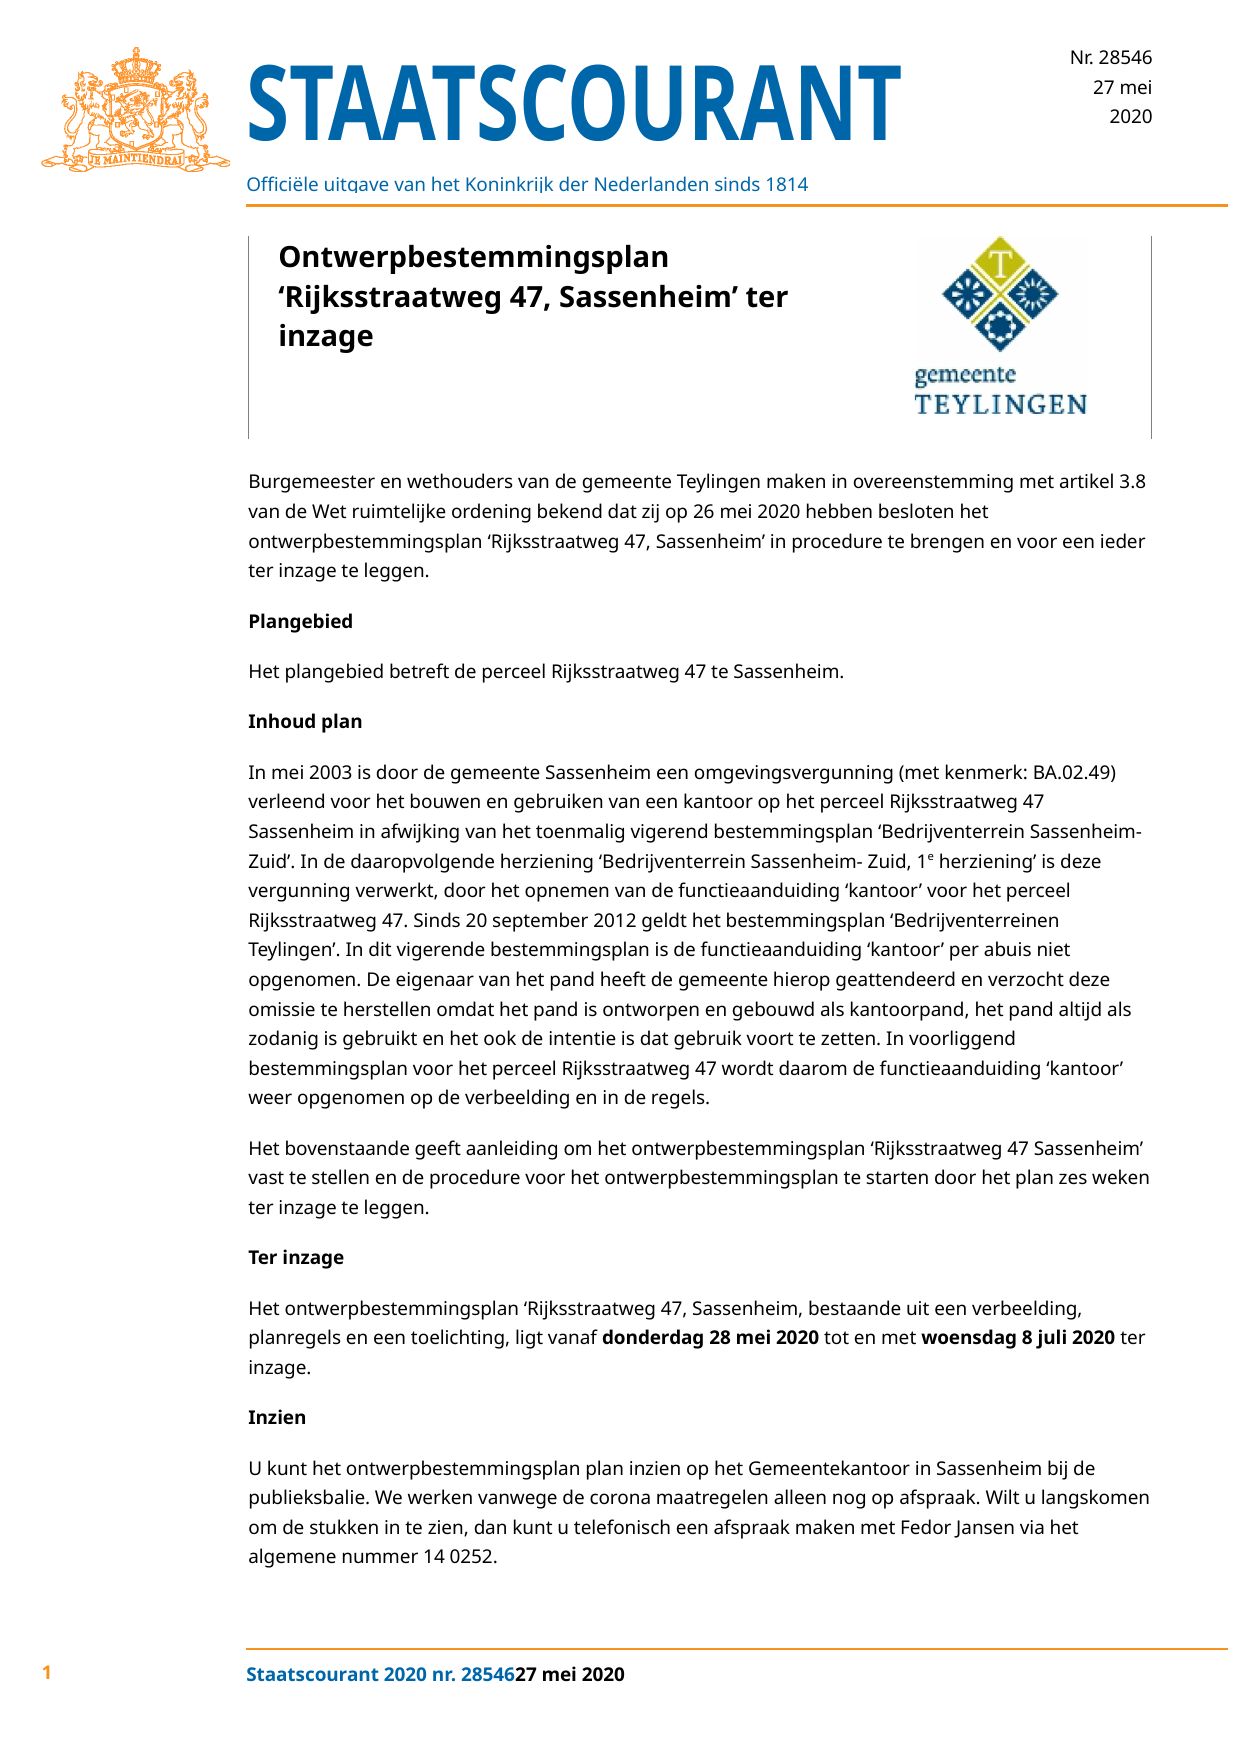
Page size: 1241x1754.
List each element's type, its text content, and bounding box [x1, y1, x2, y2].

picture [914, 236, 1087, 414]
text Inhoud plan [248, 709, 1152, 734]
table_header [1087, 236, 1151, 413]
text Het bovenstaande geeft aanleiding om het ontwerpbestemmingsplan ‘Rijksstraatweg 47 Sassenheim’ vast te stellen en de procedure voor het ontwerpbestemmingsplan te starten door het plan zes weken ter inzage te leggen. [248, 1135, 1152, 1220]
text In mei 2003 is door de gemeente Sassenheim een omgevingsvergunning (met kenmerk: BA.02.49) verleend voor het bouwen en gebruiken van een kantoor op het perceel Rijksstraatweg 47 Sassenheim in afwijking van het toenmalig vigerend bestemmingsplan ‘Bedrijventerrein Sassenheim- Zuid’. In de daaropvolgende herziening ‘Bedrijventerrein Sassenheim- Zuid, 1e herziening’ is deze vergunning verwerkt, door het opnemen van de functieaanduiding ‘kantoor’ voor het perceel Rijksstraatweg 47. Sinds 20 september 2012 geldt het bestemmingsplan ‘Bedrijventerreinen Teylingen’. In dit vigerende bestemmingsplan is de functieaanduiding ‘kantoor’ per abuis niet opgenomen. De eigenaar van het pand heeft de gemeente hierop geattendeerd en verzocht deze omissie te herstellen omdat het pand is ontworpen en gebouwd als kantoorpand, het pand altijd als zodanig is gebruikt en het ook de intentie is dat gebruik voort te zetten. In voorliggend bestemmingsplan voor het perceel Rijksstraatweg 47 wordt daarom de functieaanduiding ‘kantoor’ weer opgenomen op de verbeelding en in de regels. [248, 759, 1152, 1110]
text Burgemeester en wethouders van de gemeente Teylingen maken in overeenstemming met artikel 3.8 van de Wet ruimtelijke ordening bekend dat zij op 26 mei 2020 hebben besloten het ontwerpbestemmingsplan ‘Rijksstraatweg 47, Sassenheim’ in procedure te brengen en voor een ieder ter inzage te leggen. [248, 469, 1152, 583]
table_header [850, 414, 1151, 439]
text Plangebied [248, 608, 1152, 633]
text Ter inzage [248, 1244, 1152, 1270]
table_header Ontwerpbestemmingsplan ‘Rijksstraatweg 47, Sassenheim’ ter inzage [249, 236, 850, 439]
text U kunt het ontwerpbestemmingsplan plan inzien op het Gemeentekantoor in Sassenheim bij de publieksbalie. We werken vanwege de corona maatregelen alleen nog op afspraak. Wilt u langskomen om de stukken in te zien, dan kunt u telefonisch een afspraak maken met Fedor Jansen via het algemene nummer 14 0252. [248, 1455, 1152, 1569]
table_header [850, 236, 914, 413]
text Het plangebied betreft de perceel Rijksstraatweg 47 te Sassenheim. [248, 658, 1152, 684]
picture [41, 47, 231, 172]
text Het ontwerpbestemmingsplan ‘Rijksstraatweg 47, Sassenheim, bestaande uit een verbeelding, planregels en een toelichting, ligt vanaf donderdag 28 mei 2020 tot en met woensdag 8 juli 2020 ter inzage. [248, 1295, 1152, 1380]
text Inzien [248, 1404, 1152, 1430]
